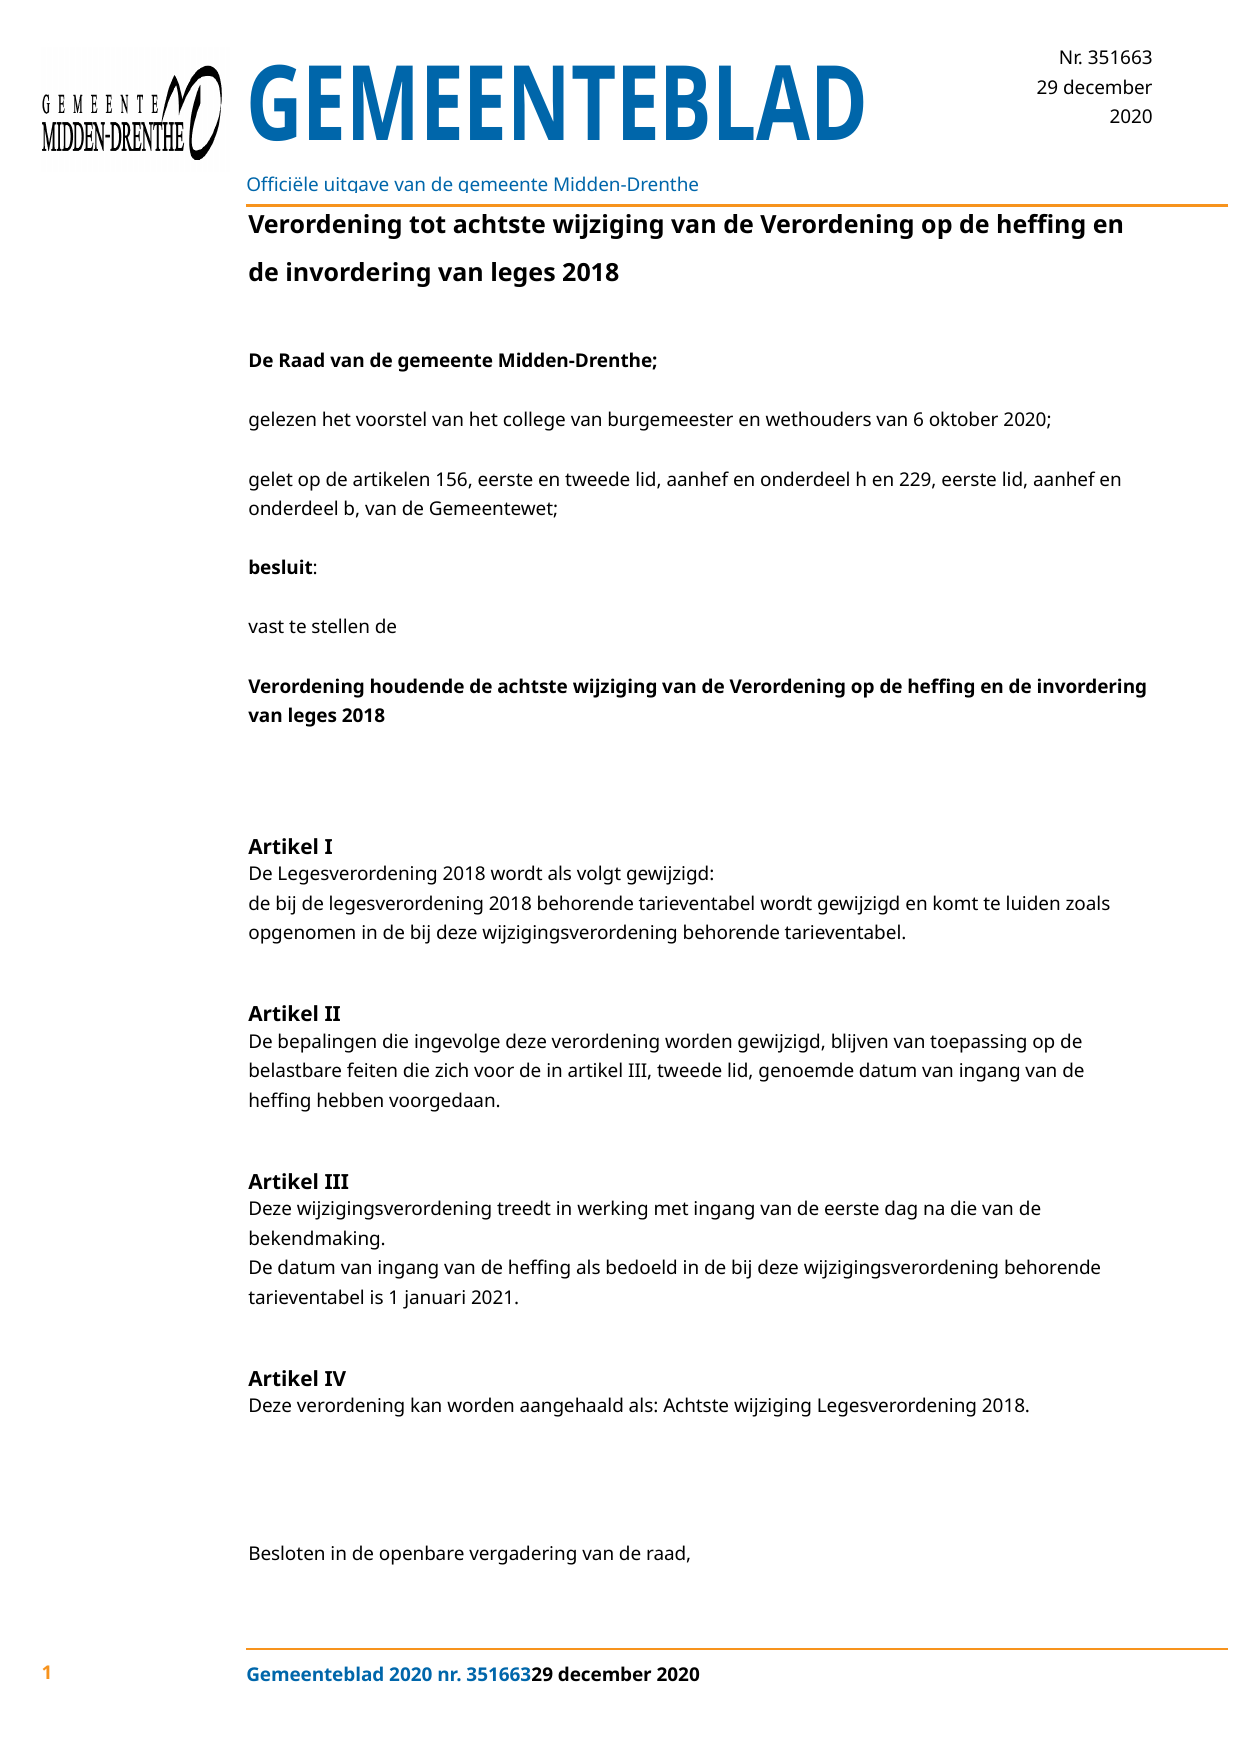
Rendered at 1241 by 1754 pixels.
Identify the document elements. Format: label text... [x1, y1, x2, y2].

text vast te stellen de [248, 614, 1152, 639]
text gelet op de artikelen 156, eerste en tweede lid, aanhef en onderdeel h en 229, eerste lid, aanhef en onderdeel b, van de Gemeentewet; [248, 466, 1152, 521]
text Deze verordening kan worden aangehaald als: Achtste wijziging Legesverordening 2018. [248, 1393, 1152, 1418]
text gelezen het voorstel van het college van burgemeester en wethouders van 6 oktober 2020; [248, 407, 1152, 432]
text De Legesverordening 2018 wordt als volgt gewijzigd: [248, 860, 1152, 886]
text Artikel III [248, 1167, 1152, 1195]
text Verordening tot achtste wijziging van de Verordening op de heffing en de invordering van leges 2018 [248, 207, 1152, 288]
text de bij de legesverordening 2018 behorende tarieventabel wordt gewijzigd en komt te luiden zoals opgenomen in de bij deze wijzigingsverordening behorende tarieventabel. [248, 890, 1152, 945]
text Besloten in de openbare vergadering van de raad, [248, 1541, 1152, 1566]
text Artikel II [248, 999, 1152, 1028]
text Artikel I [248, 832, 1152, 860]
text Artikel IV [248, 1364, 1152, 1393]
text besluit: [248, 554, 1152, 580]
text De Raad van de gemeente Midden-Drenthe; [248, 347, 1152, 373]
text Verordening houdende de achtste wijziging van de Verordening op de heffing en de invordering van leges 2018 [248, 673, 1152, 728]
text Deze wijzigingsverordening treedt in werking met ingang van de eerste dag na die van de bekendmaking. [248, 1195, 1152, 1251]
text De bepalingen die ingevolge deze verordening worden gewijzigd, blijven van toepassing op de belastbare feiten die zich voor de in artikel III, tweede lid, genoemde datum van ingang van de heffing hebben voorgedaan. [248, 1028, 1152, 1113]
text De datum van ingang van de heffing als bedoeld in de bij deze wijzigingsverordening behorende tarieventabel is 1 januari 2021. [248, 1254, 1152, 1310]
picture [41, 47, 231, 172]
